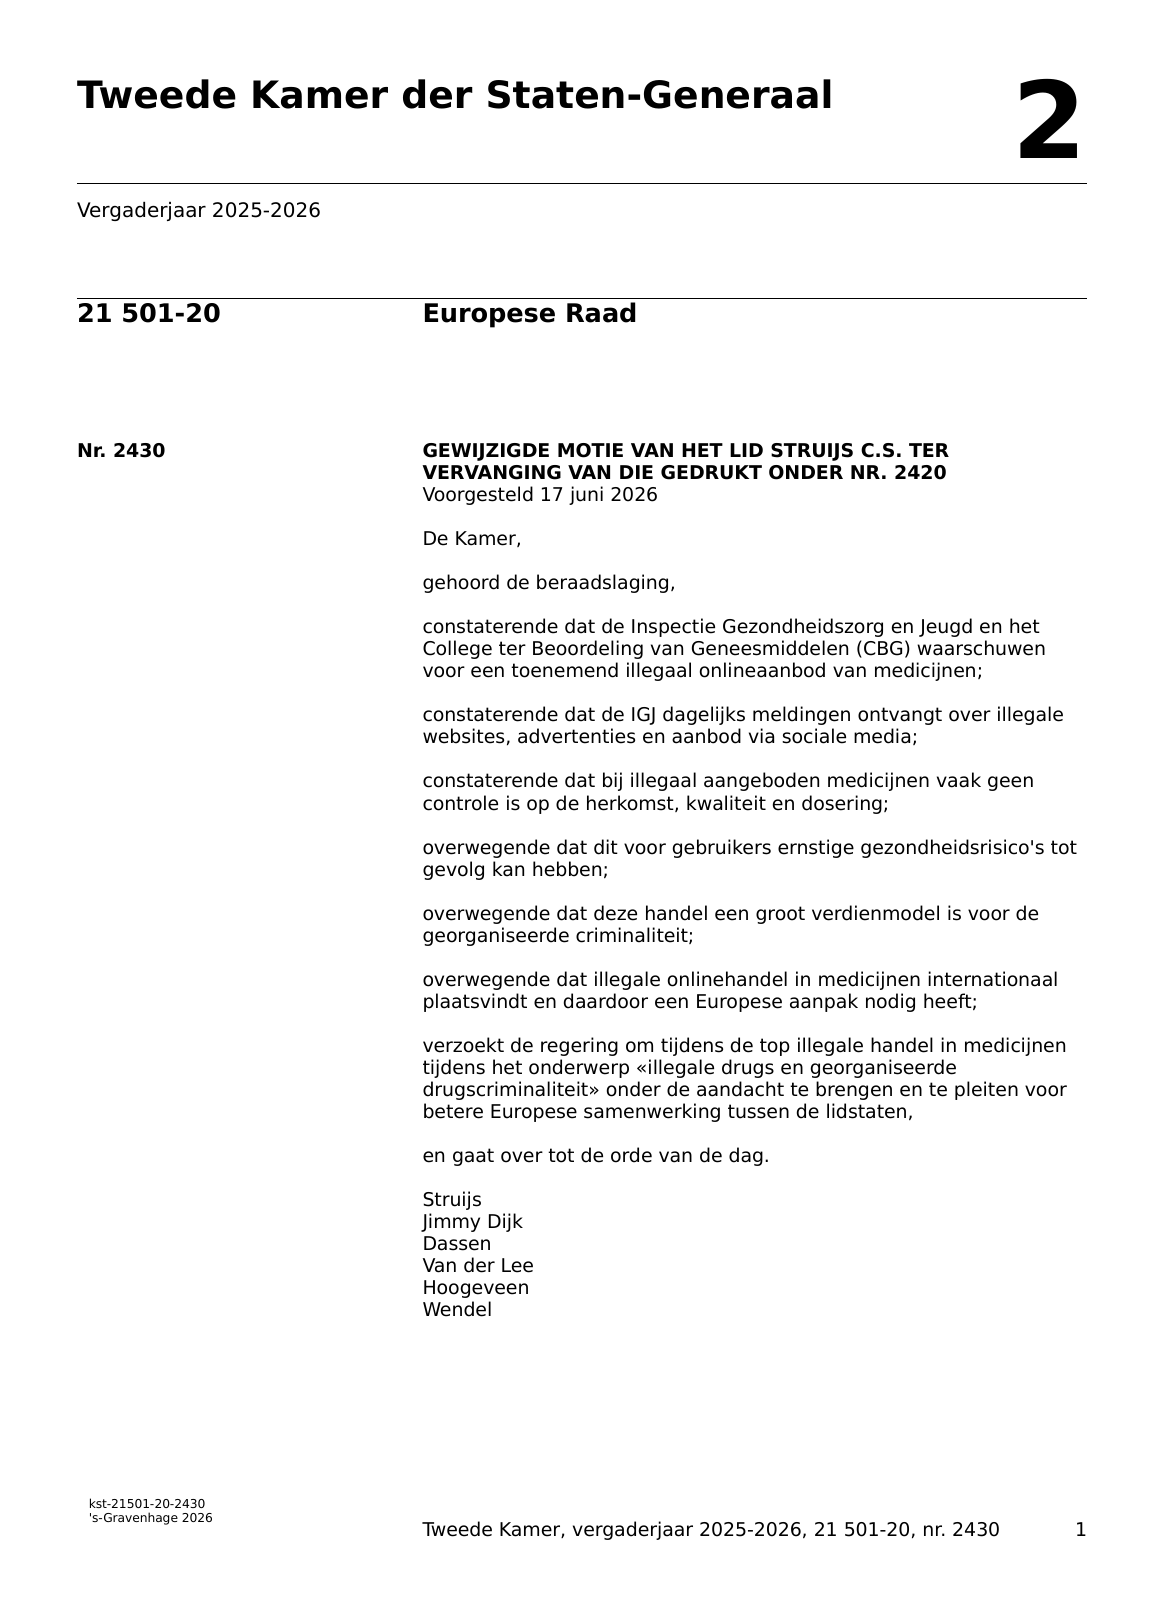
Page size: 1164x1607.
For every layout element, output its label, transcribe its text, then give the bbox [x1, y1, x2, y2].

table_header Tweede Kamer der Staten-Generaal [77, 59, 886, 183]
table_cell Vergaderjaar 2025-2026 [77, 184, 1087, 298]
text Dassen [422, 1233, 1087, 1255]
text Hoogeveen [422, 1277, 1087, 1299]
table_header 2 [886, 59, 1087, 183]
text overwegende dat deze handel een groot verdienmodel is voor de georganiseerde criminaliteit; [422, 903, 1087, 947]
text Voorgesteld 17 juni 2026 [422, 484, 1087, 506]
subtitle 21 501-20 Europese Raad [77, 299, 1087, 329]
text constaterende dat bij illegaal aangeboden medicijnen vaak geen controle is op de herkomst, kwaliteit en dosering; [422, 770, 1087, 814]
text gehoord de beraadslaging, [422, 572, 1087, 594]
text constaterende dat de Inspectie Gezondheidszorg en Jeugd en het College ter Beoordeling van Geneesmiddelen (CBG) waarschuwen voor een toenemend illegaal onlineaanbod van medicijnen; [422, 616, 1087, 682]
text De Kamer, [422, 528, 1087, 550]
text Jimmy Dijk [422, 1211, 1087, 1233]
text kst-21501-20-2430 [88, 1497, 323, 1511]
text constaterende dat de IGJ dagelijks meldingen ontvangt over illegale websites, advertenties en aanbod via sociale media; [422, 704, 1087, 748]
text overwegende dat dit voor gebruikers ernstige gezondheidsrisico's tot gevolg kan hebben; [422, 837, 1087, 881]
text verzoekt de regering om tijdens de top illegale handel in medicijnen tijdens het onderwerp «illegale drugs en georganiseerde drugscriminaliteit» onder de aandacht te brengen en te pleiten voor betere Europese samenwerking tussen de lidstaten, [422, 1035, 1087, 1123]
text 's-Gravenhage 2026 [88, 1511, 323, 1525]
text en gaat over tot de orde van de dag. [422, 1145, 1087, 1167]
text Van der Lee [422, 1255, 1087, 1277]
text Wendel [422, 1299, 1087, 1321]
subtitle Nr. 2430 GEWIJZIGDE MOTIE VAN HET LID STRUIJS C.S. TER VERVANGING VAN DIE GEDRUKT ONDER NR. 2420 [77, 440, 1087, 484]
text Struijs [422, 1189, 1087, 1211]
text overwegende dat illegale onlinehandel in medicijnen internationaal plaatsvindt en daardoor een Europese aanpak nodig heeft; [422, 969, 1087, 1013]
